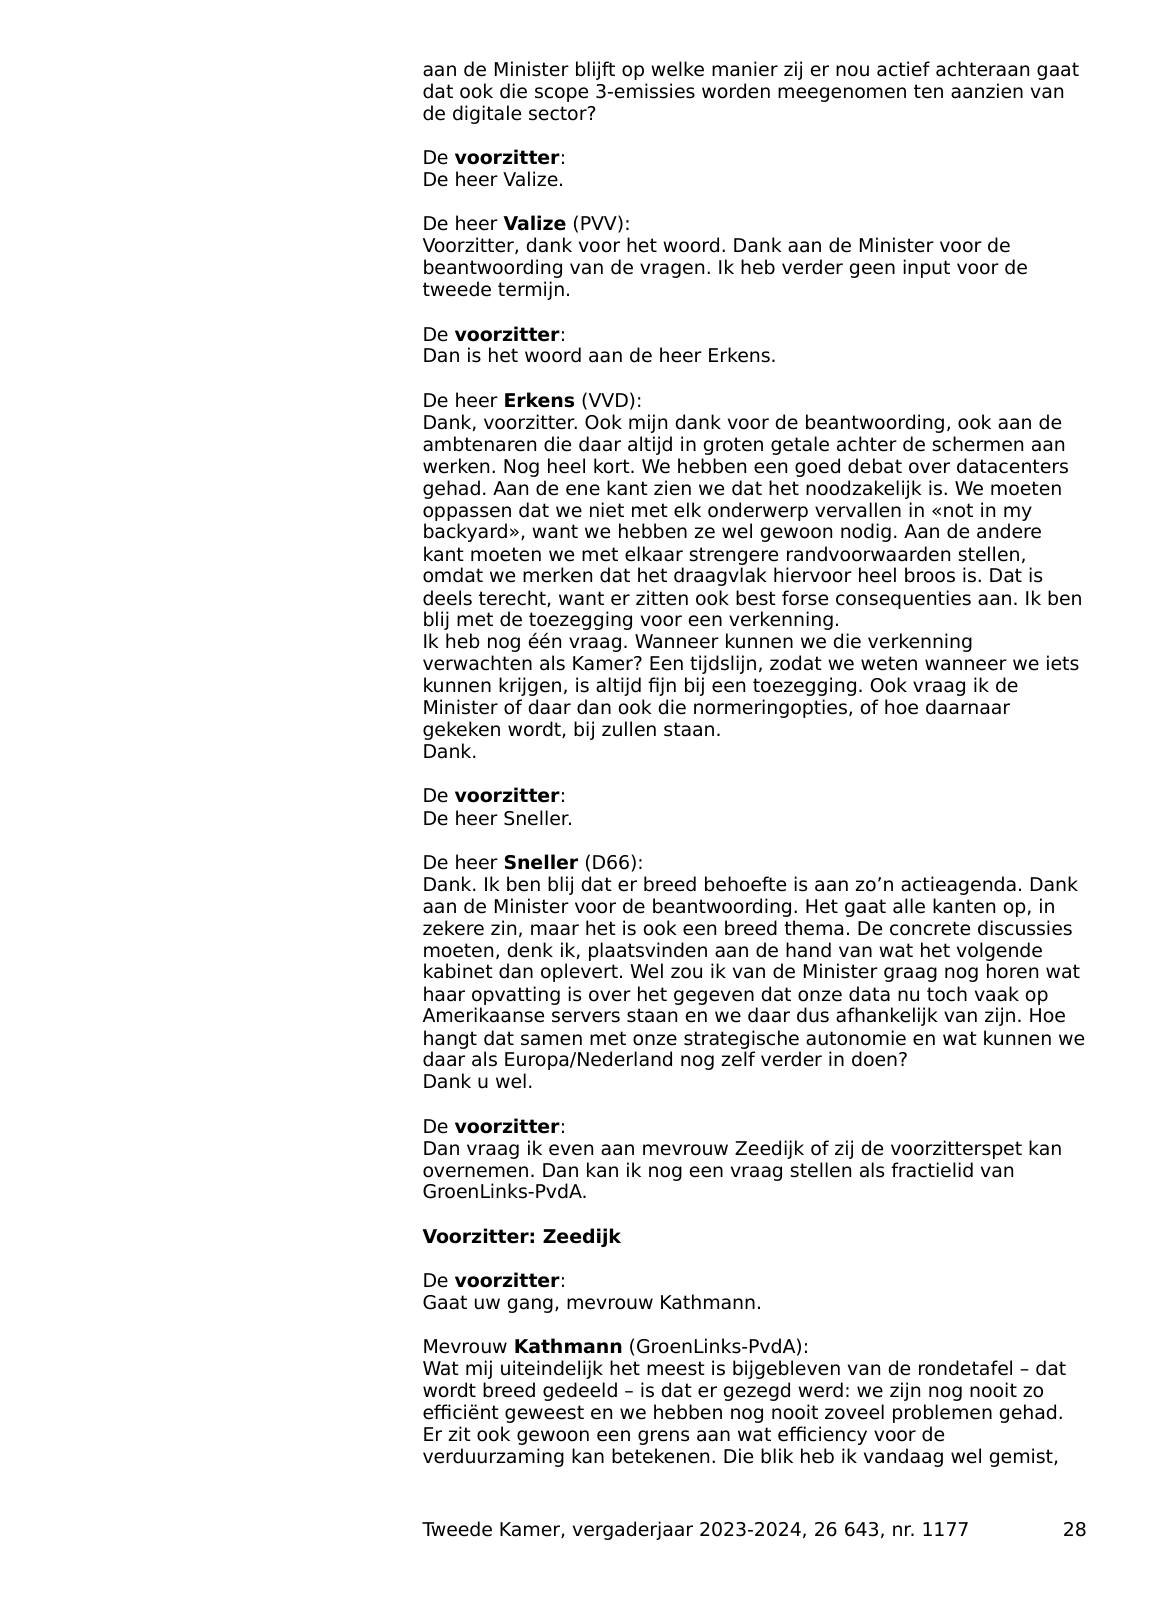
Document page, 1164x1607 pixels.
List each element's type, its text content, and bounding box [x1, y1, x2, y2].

text De heer Valize. [422, 169, 1087, 191]
text De voorzitter: [422, 785, 1087, 807]
text Voorzitter, dank voor het woord. Dank aan de Minister voor de beantwoording van de vragen. Ik heb verder geen input voor de tweede termijn. [422, 235, 1087, 301]
text Dank, voorzitter. Ook mijn dank voor de beantwoording, ook aan de ambtenaren die daar altijd in groten getale achter de schermen aan werken. Nog heel kort. We hebben een goed debat over datacenters gehad. Aan de ene kant zien we dat het noodzakelijk is. We moeten oppassen dat we niet met elk onderwerp vervallen in «not in my backyard», want we hebben ze wel gewoon nodig. Aan de andere kant moeten we met elkaar strengere randvoorwaarden stellen, omdat we merken dat het draagvlak hiervoor heel broos is. Dat is deels terecht, want er zitten ook best forse consequenties aan. Ik ben blij met de toezegging voor een verkenning. [422, 412, 1087, 631]
text De voorzitter: [422, 1116, 1087, 1137]
text Wat mij uiteindelijk het meest is bijgebleven van de rondetafel – dat wordt breed gedeeld – is dat er gezegd werd: we zijn nog nooit zo efficiënt geweest en we hebben nog nooit zoveel problemen gehad. Er zit ook gewoon een grens aan wat efficiency voor de verduurzaming kan betekenen. Die blik heb ik vandaag wel gemist, [422, 1358, 1087, 1468]
text aan de Minister blijft op welke manier zij er nou actief achteraan gaat dat ook die scope 3-emissies worden meegenomen ten aanzien van de digitale sector? [422, 59, 1087, 125]
text Dank u wel. [422, 1071, 1087, 1093]
text Dan vraag ik even aan mevrouw Zeedijk of zij de voorzitterspet kan overnemen. Dan kan ik nog een vraag stellen als fractielid van GroenLinks-PvdA. [422, 1137, 1087, 1203]
text De heer Sneller (D66): [422, 852, 1087, 873]
text Gaat uw gang, mevrouw Kathmann. [422, 1292, 1087, 1314]
text De heer Valize (PVV): [422, 213, 1087, 235]
text De voorzitter: [422, 147, 1087, 169]
text Ik heb nog één vraag. Wanneer kunnen we die verkenning verwachten als Kamer? Een tijdslijn, zodat we weten wanneer we iets kunnen krijgen, is altijd fijn bij een toezegging. Ook vraag ik de Minister of daar dan ook die normeringopties, of hoe daarnaar gekeken wordt, bij zullen staan. [422, 631, 1087, 741]
text De heer Erkens (VVD): [422, 389, 1087, 412]
text Dank. Ik ben blij dat er breed behoefte is aan zo’n actieagenda. Dank aan de Minister voor de beantwoording. Het gaat alle kanten op, in zekere zin, maar het is ook een breed thema. De concrete discussies moeten, denk ik, plaatsvinden aan de hand van wat het volgende kabinet dan oplevert. Wel zou ik van de Minister graag nog horen wat haar opvatting is over het gegeven dat onze data nu toch vaak op Amerikaanse servers staan en we daar dus afhankelijk van zijn. Hoe hangt dat samen met onze strategische autonomie en wat kunnen we daar als Europa/Nederland nog zelf verder in doen? [422, 873, 1087, 1071]
text Dank. [422, 741, 1087, 763]
subtitle Voorzitter: Zeedijk [422, 1226, 1087, 1248]
text De voorzitter: [422, 323, 1087, 345]
text De voorzitter: [422, 1270, 1087, 1292]
text Dan is het woord aan de heer Erkens. [422, 345, 1087, 367]
text Mevrouw Kathmann (GroenLinks-PvdA): [422, 1336, 1087, 1358]
text De heer Sneller. [422, 807, 1087, 829]
